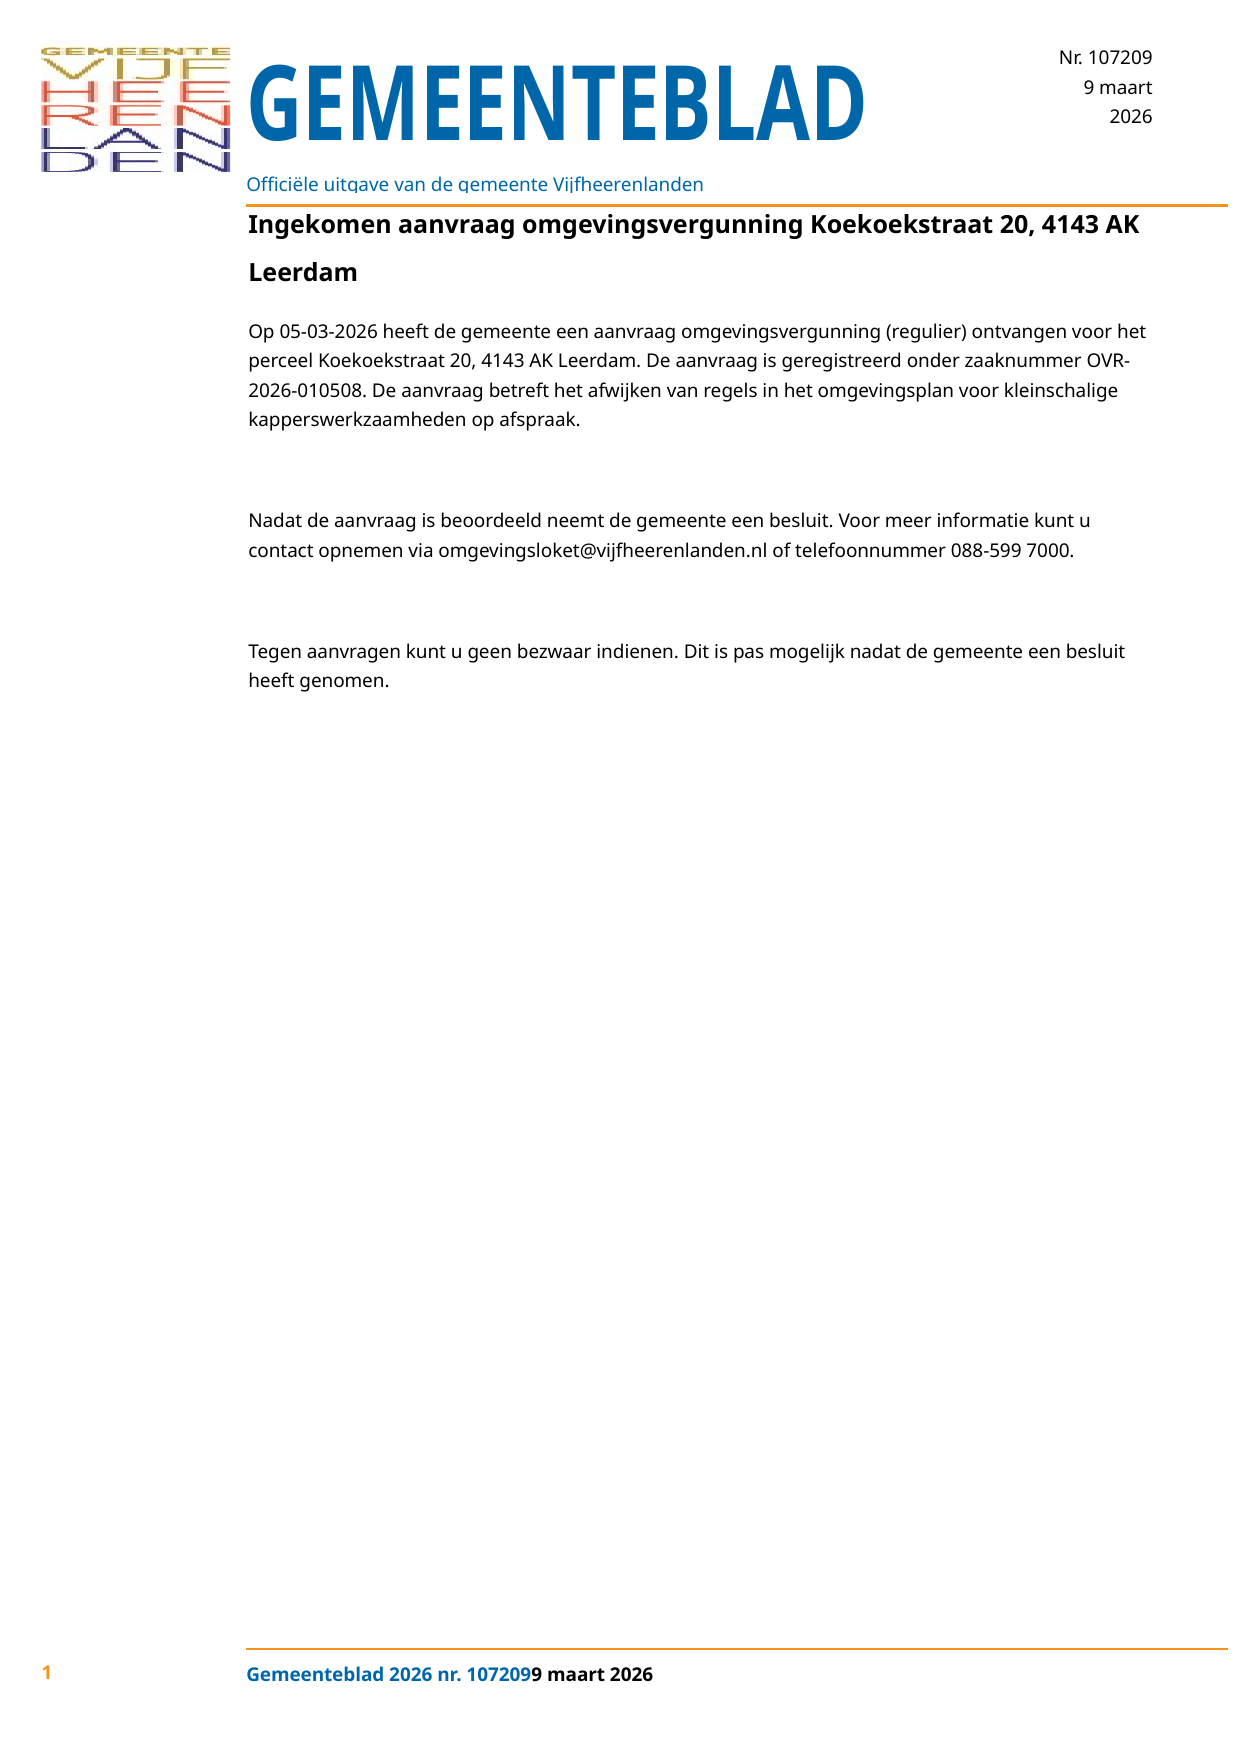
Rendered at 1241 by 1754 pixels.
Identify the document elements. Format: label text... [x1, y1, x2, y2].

text Nadat de aanvraag is beoordeeld neemt de gemeente een besluit. Voor meer informatie kunt u contact opnemen via omgevingsloket@vijfheerenlanden.nl of telefoonnummer 088-599 7000. [248, 507, 1152, 563]
text Tegen aanvragen kunt u geen bezwaar indienen. Dit is pas mogelijk nadat de gemeente een besluit heeft genomen. [248, 638, 1152, 693]
text Op 05-03-2026 heeft de gemeente een aanvraag omgevingsvergunning (regulier) ontvangen voor het perceel Koekoekstraat 20, 4143 AK Leerdam. De aanvraag is geregistreerd onder zaaknummer OVR-2026-010508. De aanvraag betreft het afwijken van regels in het omgevingsplan voor kleinschalige kapperswerkzaamheden op afspraak. [248, 318, 1152, 432]
picture [41, 47, 231, 172]
text Ingekomen aanvraag omgevingsvergunning Koekoekstraat 20, 4143 AK Leerdam [248, 207, 1152, 288]
